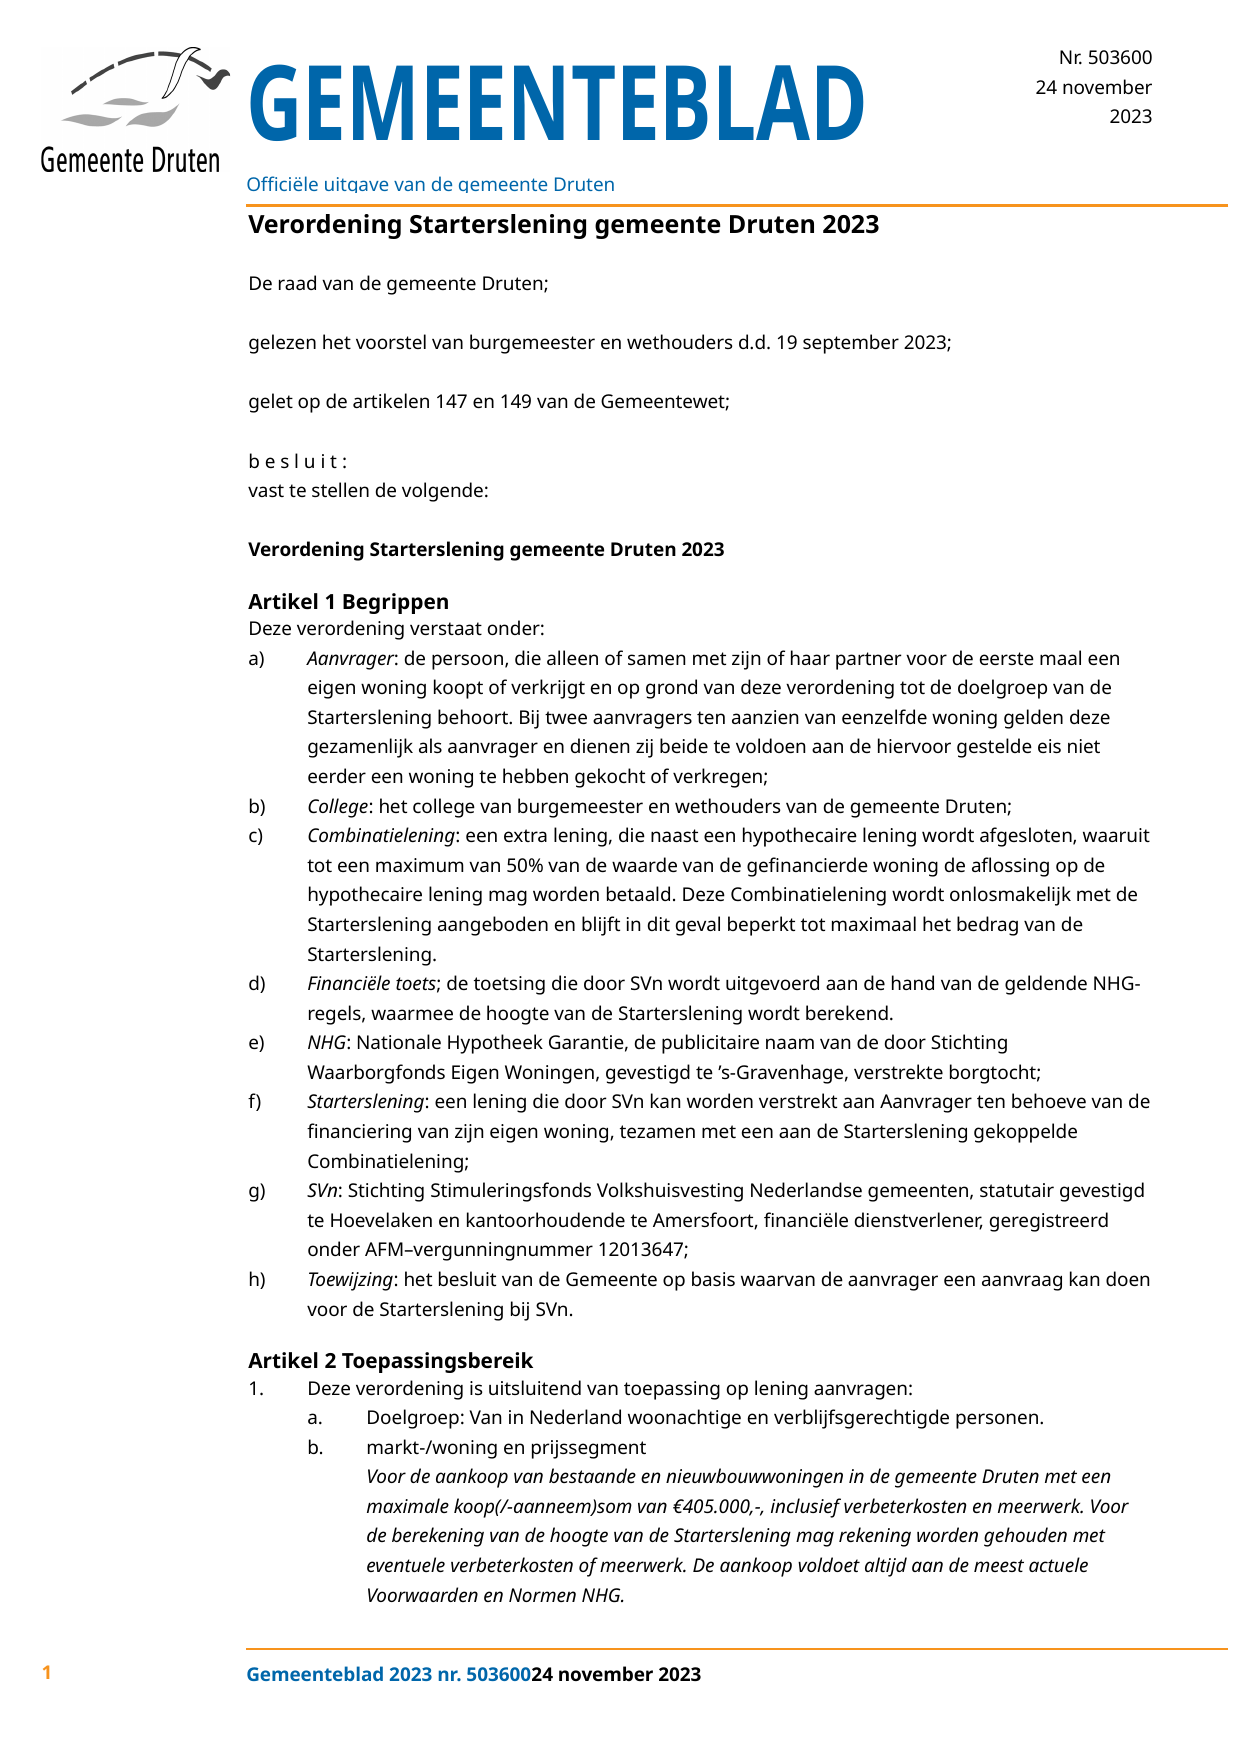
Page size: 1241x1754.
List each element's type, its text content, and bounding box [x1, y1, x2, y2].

text Artikel 2 Toepassingsbereik [248, 1346, 1152, 1375]
text Verordening Starterslening gemeente Druten 2023 [248, 207, 1152, 241]
list Doelgroep: Van in Nederland woonachtige en verblijfsgerechtigde personen. [307, 1404, 1152, 1430]
text De raad van de gemeente Druten; [248, 270, 1152, 296]
list Combinatielening: een extra lening, die naast een hypothecaire lening wordt afgesloten, waaruit tot een maximum van 50% van de waarde van de gefinancierde woning de aflossing op de hypothecaire lening mag worden betaald. Deze Combinatielening wordt onlosmakelijk met de Starterslening aangeboden en blijft in dit geval beperkt tot maximaal het bedrag van de Starterslening. [248, 822, 1152, 967]
text vast te stellen de volgende: [248, 477, 1152, 503]
list NHG: Nationale Hypotheek Garantie, de publicitaire naam van de door Stichting Waarborgfonds Eigen Woningen, gevestigd te ’s-Gravenhage, verstrekte borgtocht; [248, 1029, 1152, 1085]
text gelezen het voorstel van burgemeester en wethouders d.d. 19 september 2023; [248, 329, 1152, 355]
text Verordening Starterslening gemeente Druten 2023 [248, 537, 1152, 562]
list Aanvrager: de persoon, die alleen of samen met zijn of haar partner voor de eerste maal een eigen woning koopt of verkrijgt en op grond van deze verordening tot de doelgroep van de Starterslening behoort. Bij twee aanvragers ten aanzien van eenzelfde woning gelden deze gezamenlijk als aanvrager en dienen zij beide te voldoen aan de hiervoor gestelde eis niet eerder een woning te hebben gekocht of verkregen; [248, 645, 1152, 789]
list College: het college van burgemeester en wethouders van de gemeente Druten; [248, 793, 1152, 819]
list markt-/woning en prijssegment [307, 1434, 1152, 1459]
text Artikel 1 Begrippen [248, 587, 1152, 615]
text Deze verordening verstaat onder: [248, 615, 1152, 641]
list SVn: Stichting Stimuleringsfonds Volkshuisvesting Nederlandse gemeenten, statutair gevestigd te Hoevelaken en kantoorhoudende te Amersfoort, financiële dienstverlener, geregistreerd onder AFM–vergunningnummer 12013647; [248, 1177, 1152, 1262]
text gelet op de artikelen 147 en 149 van de Gemeentewet; [248, 389, 1152, 414]
text b e s l u i t : [248, 448, 1152, 473]
list Deze verordening is uitsluitend van toepassing op lening aanvragen: [248, 1375, 1152, 1400]
list Starterslening: een lening die door SVn kan worden verstrekt aan Aanvrager ten behoeve van de financiering van zijn eigen woning, tezamen met een aan de Starterslening gekoppelde Combinatielening; [248, 1089, 1152, 1174]
list Toewijzing: het besluit van de Gemeente op basis waarvan de aanvrager een aanvraag kan doen voor de Starterslening bij SVn. [248, 1266, 1152, 1322]
list Financiële toets; de toetsing die door SVn wordt uitgevoerd aan de hand van de geldende NHG-regels, waarmee de hoogte van de Starterslening wordt berekend. [248, 970, 1152, 1026]
list Voor de aankoop van bestaande en nieuwbouwwoningen in de gemeente Druten met een maximale koop(/-aanneem)som van €405.000,-, inclusief verbeterkosten en meerwerk. Voor de berekening van de hoogte van de Starterslening mag rekening worden gehouden met eventuele verbeterkosten of meerwerk. De aankoop voldoet altijd aan de meest actuele Voorwaarden en Normen NHG. [307, 1463, 1152, 1607]
picture [41, 47, 231, 172]
